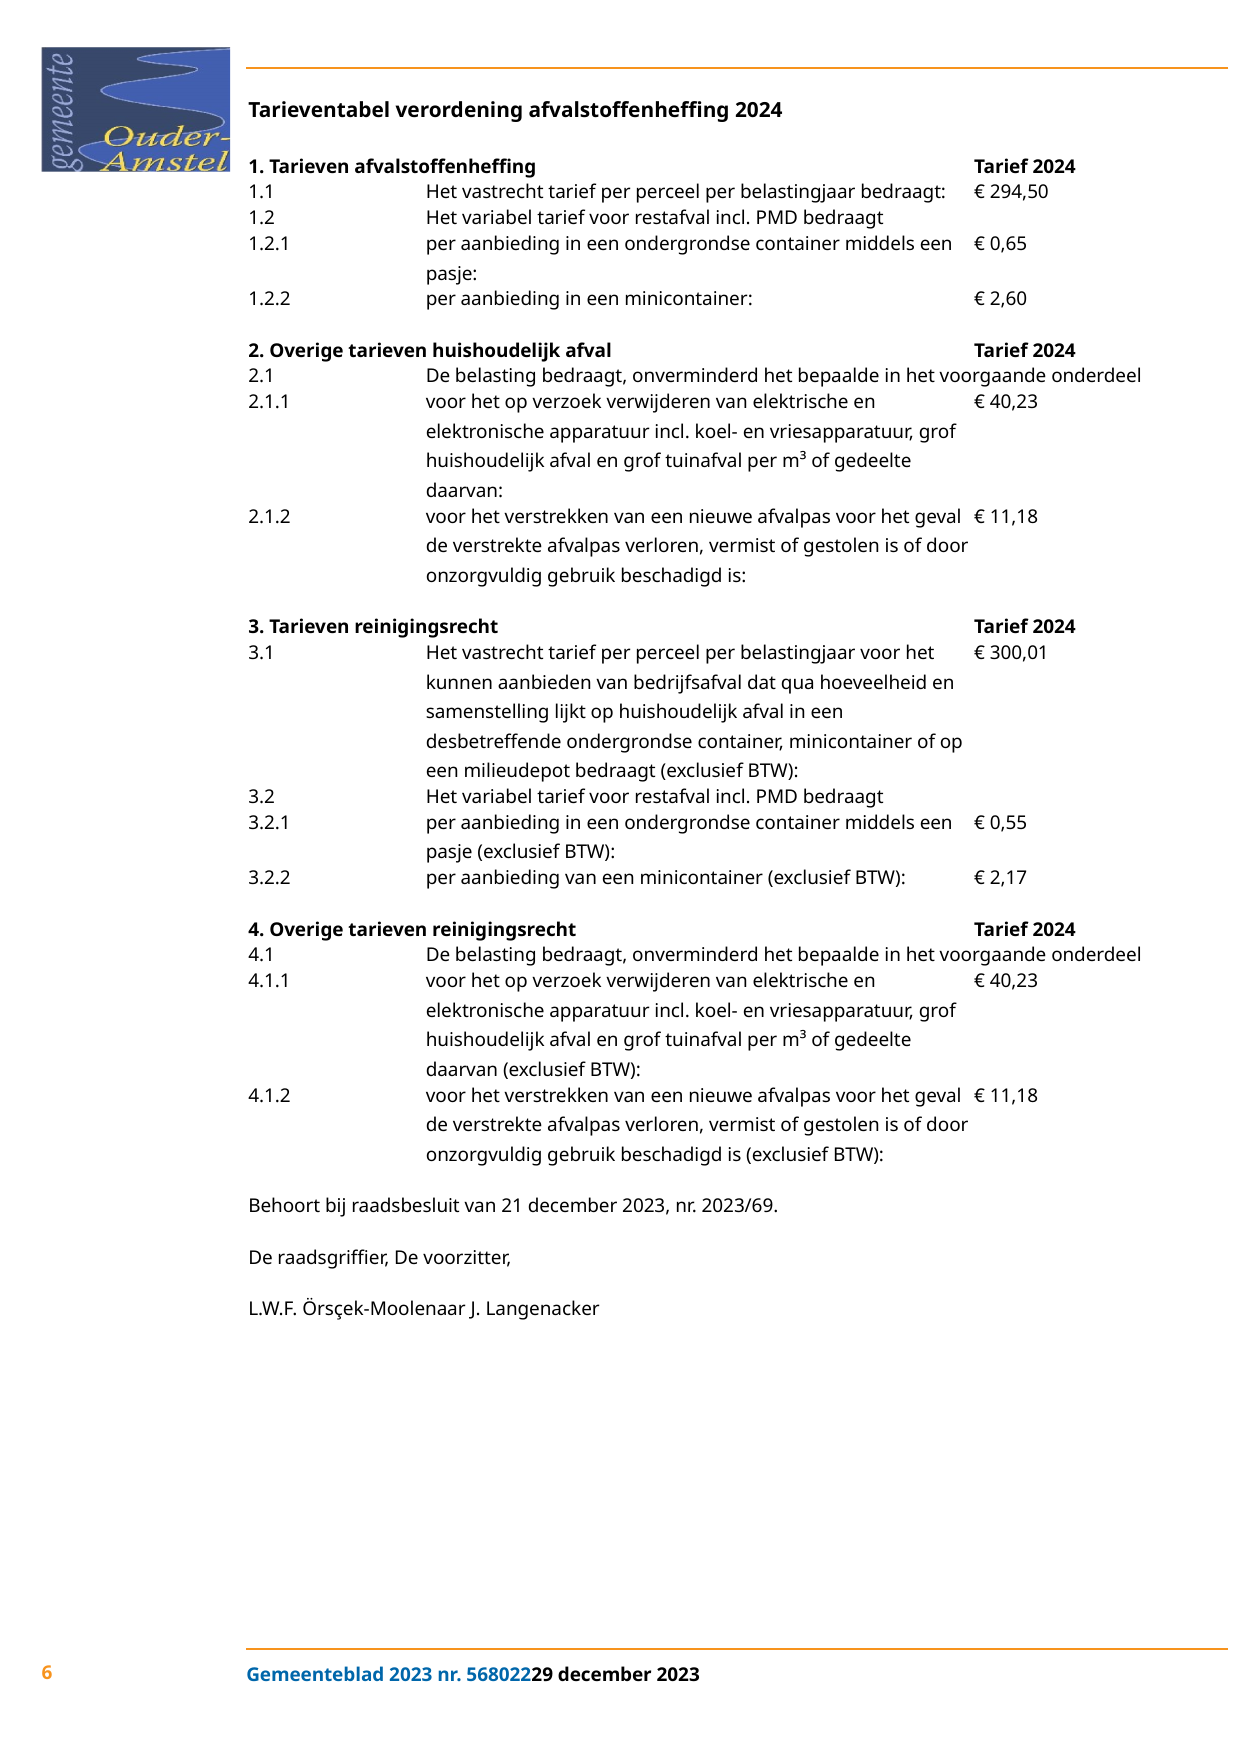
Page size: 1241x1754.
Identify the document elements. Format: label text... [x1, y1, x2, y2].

table_cell [974, 1167, 1152, 1192]
table_cell € 40,23 [974, 389, 1152, 503]
table_cell € 11,18 [974, 1082, 1152, 1167]
table_cell De belasting bedraagt, onverminderd het bepaalde in het voorgaande onderdeel [426, 942, 1152, 967]
table_cell Het vastrecht tarief per perceel per belastingjaar voor het kunnen aanbieden van bedrijfsafval dat qua hoeveelheid en samenstelling lijkt op huishoudelijk afval in een desbetreffende ondergrondse container, minicontainer of op een milieudepot bedraagt (exclusief BTW): [426, 639, 974, 783]
table_cell Het vastrecht tarief per perceel per belastingjaar bedraagt: [426, 179, 974, 204]
table_cell € 300,01 [974, 639, 1152, 783]
table_cell [974, 1295, 1152, 1321]
table_header 1. Tarieven afvalstoffenheffing [248, 153, 974, 179]
table_cell [426, 1270, 974, 1295]
table_cell Het variabel tarief voor restafval incl. PMD bedraagt [426, 205, 1152, 230]
table_cell De raadsgriffier, De voorzitter, [248, 1244, 974, 1269]
table_cell 1.2 [248, 205, 426, 230]
table_cell € 0,65 [974, 230, 1152, 286]
table_cell € 11,18 [974, 503, 1152, 588]
table_cell Tarief 2024 [974, 614, 1152, 639]
table_cell 2. Overige tarieven huishoudelijk afval [248, 337, 974, 363]
table_cell voor het op verzoek verwijderen van elektrische en elektronische apparatuur incl. koel- en vriesapparatuur, grof huishoudelijk afval en grof tuinafval per m³ of gedeelte daarvan (exclusief BTW): [426, 967, 974, 1082]
table_cell per aanbieding in een ondergrondse container middels een pasje (exclusief BTW): [426, 809, 974, 864]
table_cell 3.1 [248, 639, 426, 783]
table_cell € 294,50 [974, 179, 1152, 204]
table_cell 1.2.1 [248, 230, 426, 286]
table_cell voor het verstrekken van een nieuwe afvalpas voor het geval de verstrekte afvalpas verloren, vermist of gestolen is of door onzorgvuldig gebruik beschadigd is: [426, 503, 974, 588]
table_cell [248, 588, 426, 613]
table_cell [426, 890, 974, 916]
table_cell [974, 588, 1152, 613]
table_cell 3.2.1 [248, 809, 426, 864]
table_cell 4. Overige tarieven reinigingsrecht [248, 916, 974, 942]
table_cell [248, 1218, 426, 1244]
table_cell Behoort bij raadsbesluit van 21 december 2023, nr. 2023/69. [248, 1193, 974, 1218]
table_cell 3.2 [248, 783, 426, 809]
table_header Tarief 2024 [974, 153, 1152, 179]
table_cell 3.2.2 [248, 864, 426, 890]
picture [41, 47, 231, 172]
table_cell [974, 890, 1152, 916]
table_cell [248, 1167, 426, 1192]
table_cell voor het verstrekken van een nieuwe afvalpas voor het geval de verstrekte afvalpas verloren, vermist of gestolen is of door onzorgvuldig gebruik beschadigd is (exclusief BTW): [426, 1082, 974, 1167]
table_cell Het variabel tarief voor restafval incl. PMD bedraagt [426, 783, 1152, 809]
table_cell € 2,17 [974, 864, 1152, 890]
table_cell L.W.F. Örsçek-Moolenaar J. Langenacker [248, 1295, 974, 1321]
table_cell € 40,23 [974, 967, 1152, 1082]
table_cell per aanbieding in een minicontainer: [426, 286, 974, 311]
table_cell [426, 1218, 974, 1244]
table_cell [248, 311, 426, 337]
table_cell € 2,60 [974, 286, 1152, 311]
table_cell 3. Tarieven reinigingsrecht [248, 614, 974, 639]
table_cell Tarief 2024 [974, 337, 1152, 363]
table_cell [248, 1270, 426, 1295]
table_cell 4.1 [248, 942, 426, 967]
table_cell 2.1 [248, 363, 426, 388]
table_cell [974, 311, 1152, 337]
table_cell [974, 1270, 1152, 1295]
table_cell 1.1 [248, 179, 426, 204]
table_cell voor het op verzoek verwijderen van elektrische en elektronische apparatuur incl. koel- en vriesapparatuur, grof huishoudelijk afval en grof tuinafval per m³ of gedeelte daarvan: [426, 389, 974, 503]
table_cell [426, 1167, 974, 1192]
table_cell 2.1.1 [248, 389, 426, 503]
table_cell [974, 1244, 1152, 1269]
table_cell [974, 1193, 1152, 1218]
table_cell [974, 1218, 1152, 1244]
table_cell De belasting bedraagt, onverminderd het bepaalde in het voorgaande onderdeel [426, 363, 1152, 388]
table_cell per aanbieding in een ondergrondse container middels een pasje: [426, 230, 974, 286]
table_cell Tarief 2024 [974, 916, 1152, 942]
table_cell [248, 890, 426, 916]
table_cell 2.1.2 [248, 503, 426, 588]
table_cell 1.2.2 [248, 286, 426, 311]
table_cell € 0,55 [974, 809, 1152, 864]
table_cell [426, 588, 974, 613]
table_cell 4.1.1 [248, 967, 426, 1082]
text Tarieventabel verordening afvalstoffenheffing 2024 [248, 95, 1152, 123]
table_cell [426, 311, 974, 337]
table_cell 4.1.2 [248, 1082, 426, 1167]
table_cell per aanbieding van een minicontainer (exclusief BTW): [426, 864, 974, 890]
